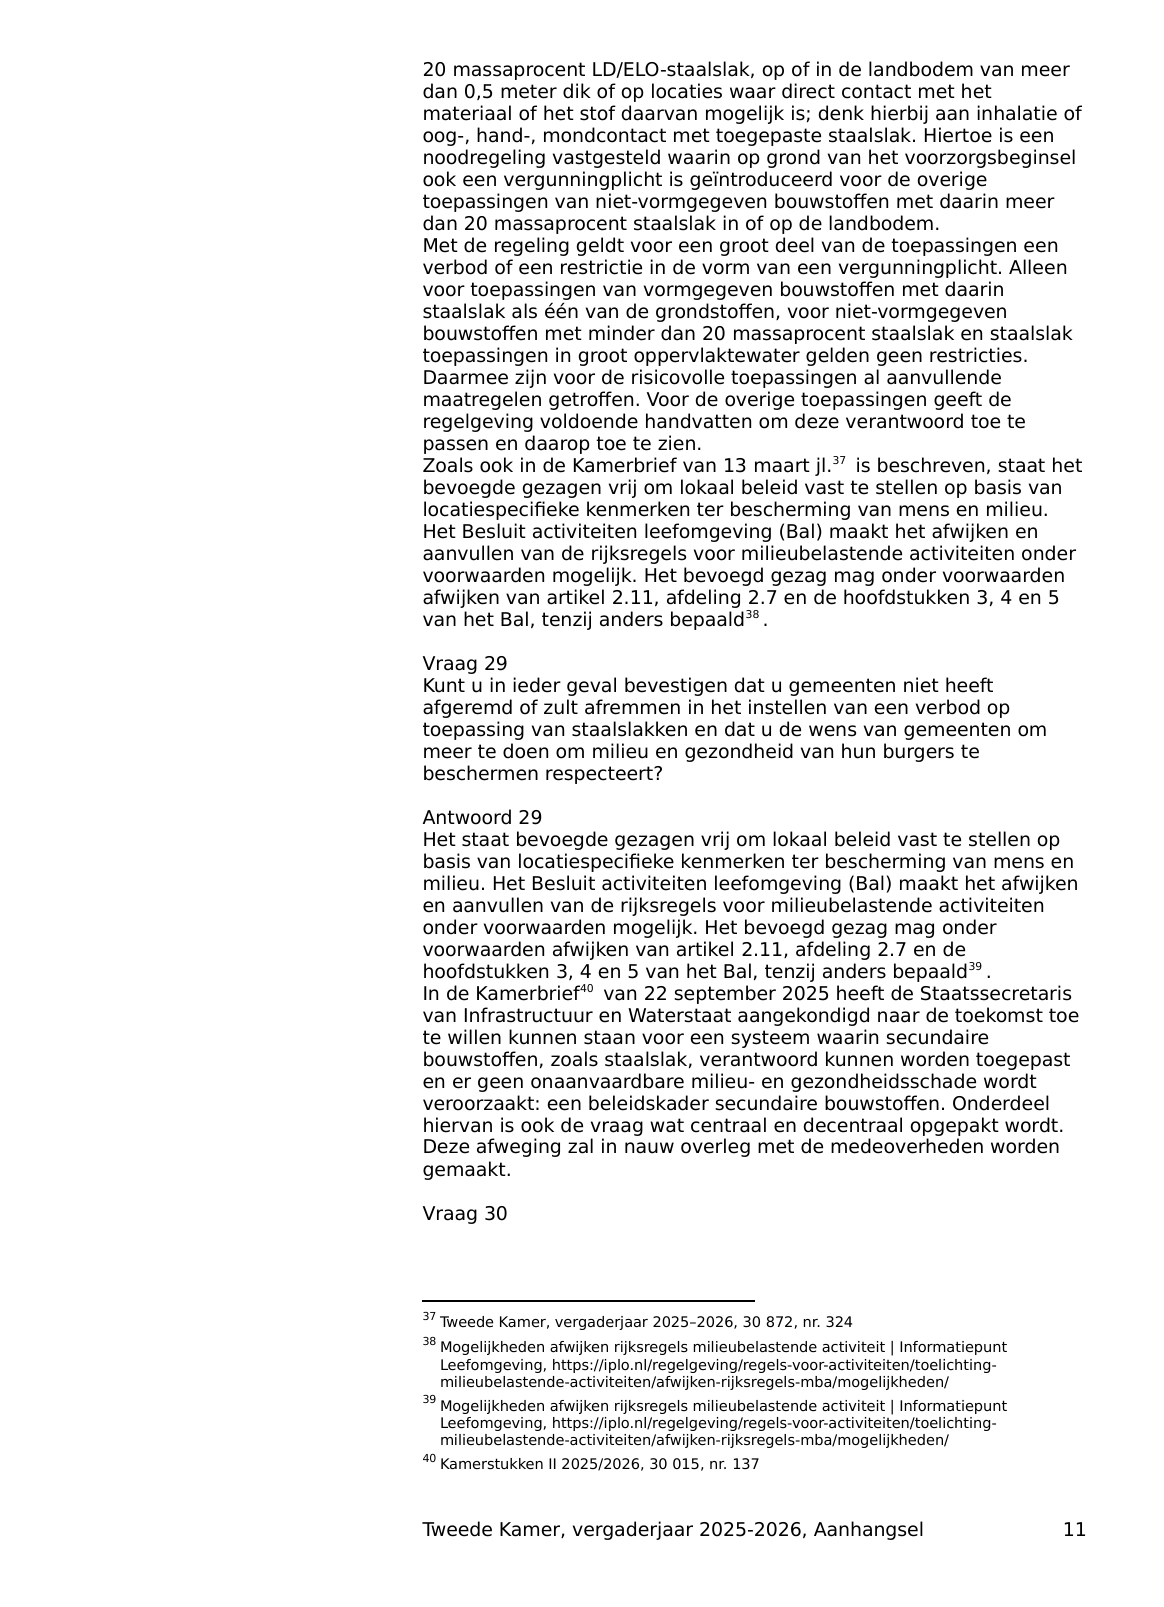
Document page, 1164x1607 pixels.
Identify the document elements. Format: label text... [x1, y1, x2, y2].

text Mogelijkheden afwijken rijksregels milieubelastende activiteit | Informatiepunt Leefomgeving, https://iplo.nl/regelgeving/regels-voor-activiteiten/toelichting-milieubelastende-activiteiten/afwijken-rijksregels-mba/mogelijkheden/ [422, 1393, 1087, 1449]
text Vraag 30 [422, 1203, 1087, 1224]
text Zoals ook in de Kamerbrief van 13 maart jl. is beschreven, staat het bevoegde gezagen vrij om lokaal beleid vast te stellen op basis van locatiespecifieke kenmerken ter bescherming van mens en milieu. Het Besluit activiteiten leefomgeving (Bal) maakt het afwijken en aanvullen van de rijksregels voor milieubelastende activiteiten onder voorwaarden mogelijk. Het bevoegd gezag mag onder voorwaarden afwijken van artikel 2.11, afdeling 2.7 en de hoofdstukken 3, 4 en 5 van het Bal, tenzij anders bepaald. [422, 455, 1087, 631]
text Kunt u in ieder geval bevestigen dat u gemeenten niet heeft afgeremd of zult afremmen in het instellen van een verbod op toepassing van staalslakken en dat u de wens van gemeenten om meer te doen om milieu en gezondheid van hun burgers te beschermen respecteert? [422, 675, 1087, 784]
text Antwoord 29 [422, 807, 1087, 829]
text In de Kamerbrief van 22 september 2025 heeft de Staatssecretaris van Infrastructuur en Waterstaat aangekondigd naar de toekomst toe te willen kunnen staan voor een systeem waarin secundaire bouwstoffen, zoals staalslak, verantwoord kunnen worden toegepast en er geen onaanvaardbare milieu- en gezondheidsschade wordt veroorzaakt: een beleidskader secundaire bouwstoffen. Onderdeel hiervan is ook de vraag wat centraal en decentraal opgepakt wordt. Deze afweging zal in nauw overleg met de medeoverheden worden gemaakt. [422, 983, 1087, 1180]
text Kamerstukken II 2025/2026, 30 015, nr. 137 [422, 1452, 1087, 1474]
text Tweede Kamer, vergaderjaar 2025–2026, 30 872, nr. 324 [422, 1310, 1087, 1332]
text 20 massaprocent LD/ELO-staalslak, op of in de landbodem van meer dan 0,5 meter dik of op locaties waar direct contact met het materiaal of het stof daarvan mogelijk is; denk hierbij aan inhalatie of oog-, hand-, mondcontact met toegepaste staalslak. Hiertoe is een noodregeling vastgesteld waarin op grond van het voorzorgsbeginsel ook een vergunningplicht is geïntroduceerd voor de overige toepassingen van niet-vormgegeven bouwstoffen met daarin meer dan 20 massaprocent staalslak in of op de landbodem. [422, 59, 1087, 235]
text Met de regeling geldt voor een groot deel van de toepassingen een verbod of een restrictie in de vorm van een vergunningplicht. Alleen voor toepassingen van vormgegeven bouwstoffen met daarin staalslak als één van de grondstoffen, voor niet-vormgegeven bouwstoffen met minder dan 20 massaprocent staalslak en staalslak toepassingen in groot oppervlaktewater gelden geen restricties. Daarmee zijn voor de risicovolle toepassingen al aanvullende maatregelen getroffen. Voor de overige toepassingen geeft de regelgeving voldoende handvatten om deze verantwoord toe te passen en daarop toe te zien. [422, 235, 1087, 455]
text Mogelijkheden afwijken rijksregels milieubelastende activiteit | Informatiepunt Leefomgeving, https://iplo.nl/regelgeving/regels-voor-activiteiten/toelichting-milieubelastende-activiteiten/afwijken-rijksregels-mba/mogelijkheden/ [422, 1335, 1087, 1391]
text Vraag 29 [422, 653, 1087, 675]
text Het staat bevoegde gezagen vrij om lokaal beleid vast te stellen op basis van locatiespecifieke kenmerken ter bescherming van mens en milieu. Het Besluit activiteiten leefomgeving (Bal) maakt het afwijken en aanvullen van de rijksregels voor milieubelastende activiteiten onder voorwaarden mogelijk. Het bevoegd gezag mag onder voorwaarden afwijken van artikel 2.11, afdeling 2.7 en de hoofdstukken 3, 4 en 5 van het Bal, tenzij anders bepaald. [422, 829, 1087, 983]
